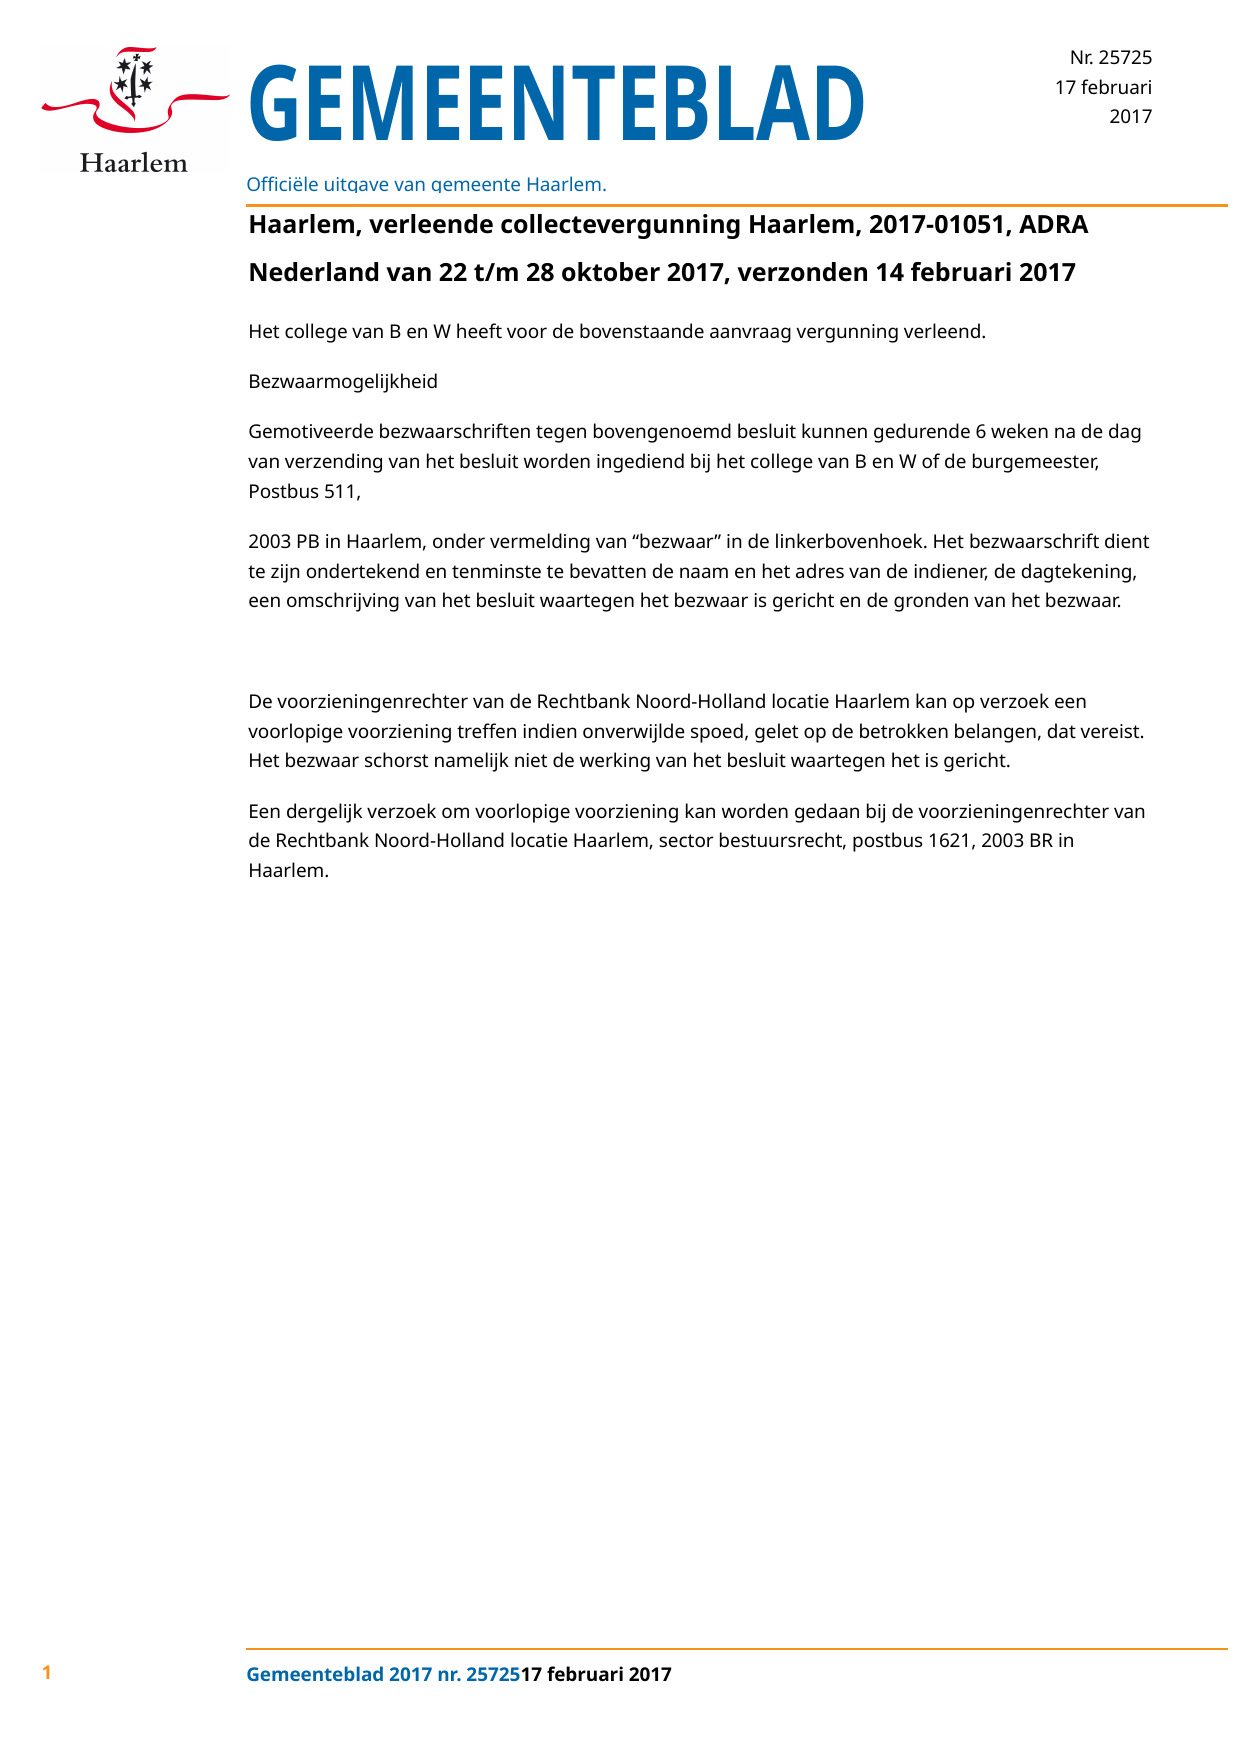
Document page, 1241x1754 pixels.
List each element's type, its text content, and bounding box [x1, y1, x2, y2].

text Een dergelijk verzoek om voorlopige voorziening kan worden gedaan bij de voorzieningenrechter van de Rechtbank Noord-Holland locatie Haarlem, sector bestuursrecht, postbus 1621, 2003 BR in Haarlem. [248, 798, 1152, 883]
text De voorzieningenrechter van de Rechtbank Noord-Holland locatie Haarlem kan op verzoek een voorlopige voorziening treffen indien onverwijlde spoed, gelet op de betrokken belangen, dat vereist. Het bezwaar schorst namelijk niet de werking van het besluit waartegen het is gericht. [248, 688, 1152, 773]
text Het college van B en W heeft voor de bovenstaande aanvraag vergunning verleend. [248, 318, 1152, 344]
picture [41, 47, 231, 172]
text Gemotiveerde bezwaarschriften tegen bovengenoemd besluit kunnen gedurende 6 weken na de dag van verzending van het besluit worden ingediend bij het college van B en W of de burgemeester, Postbus 511, [248, 419, 1152, 504]
text Bezwaarmogelijkheid [248, 368, 1152, 394]
text Haarlem, verleende collectevergunning Haarlem, 2017-01051, ADRA Nederland van 22 t/m 28 oktober 2017, verzonden 14 februari 2017 [248, 207, 1152, 288]
text 2003 PB in Haarlem, onder vermelding van “bezwaar” in de linkerbovenhoek. Het bezwaarschrift dient te zijn ondertekend en tenminste te bevatten de naam en het adres van de indiener, de dagtekening, een omschrijving van het besluit waartegen het bezwaar is gericht en de gronden van het bezwaar. [248, 528, 1152, 613]
